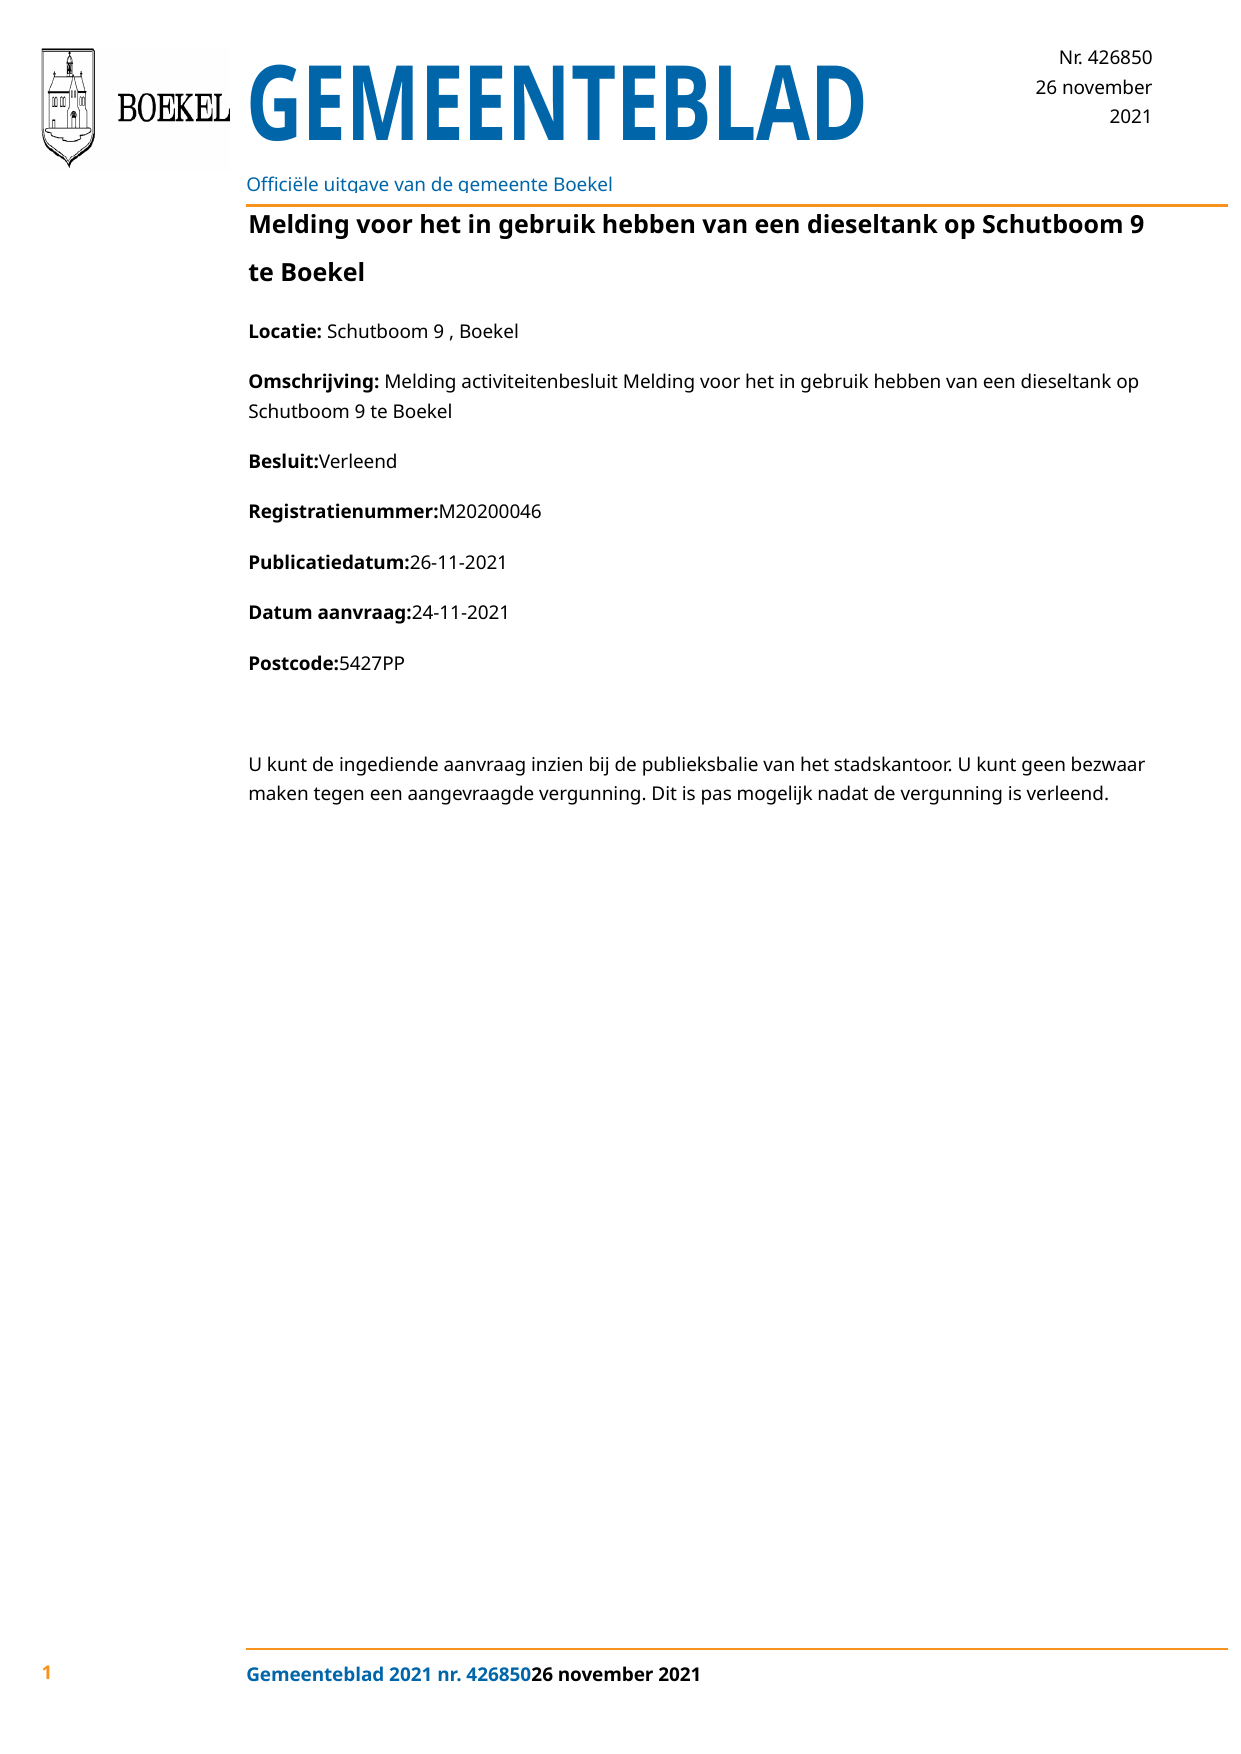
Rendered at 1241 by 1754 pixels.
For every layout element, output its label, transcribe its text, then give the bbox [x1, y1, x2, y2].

picture [41, 47, 231, 172]
text Postcode:5427PP [248, 650, 1152, 676]
text Publicatiedatum:26-11-2021 [248, 549, 1152, 575]
text Omschrijving: Melding activiteitenbesluit Melding voor het in gebruik hebben van een dieseltank op Schutboom 9 te Boekel [248, 368, 1152, 424]
text Besluit:Verleend [248, 448, 1152, 474]
text Registratienummer:M20200046 [248, 499, 1152, 524]
text Datum aanvraag:24-11-2021 [248, 599, 1152, 625]
text Melding voor het in gebruik hebben van een dieseltank op Schutboom 9 te Boekel [248, 207, 1152, 288]
text U kunt de ingediende aanvraag inzien bij de publieksbalie van het stadskantoor. U kunt geen bezwaar maken tegen een aangevraagde vergunning. Dit is pas mogelijk nadat de vergunning is verleend. [248, 751, 1152, 806]
text Locatie: Schutboom 9 , Boekel [248, 318, 1152, 344]
